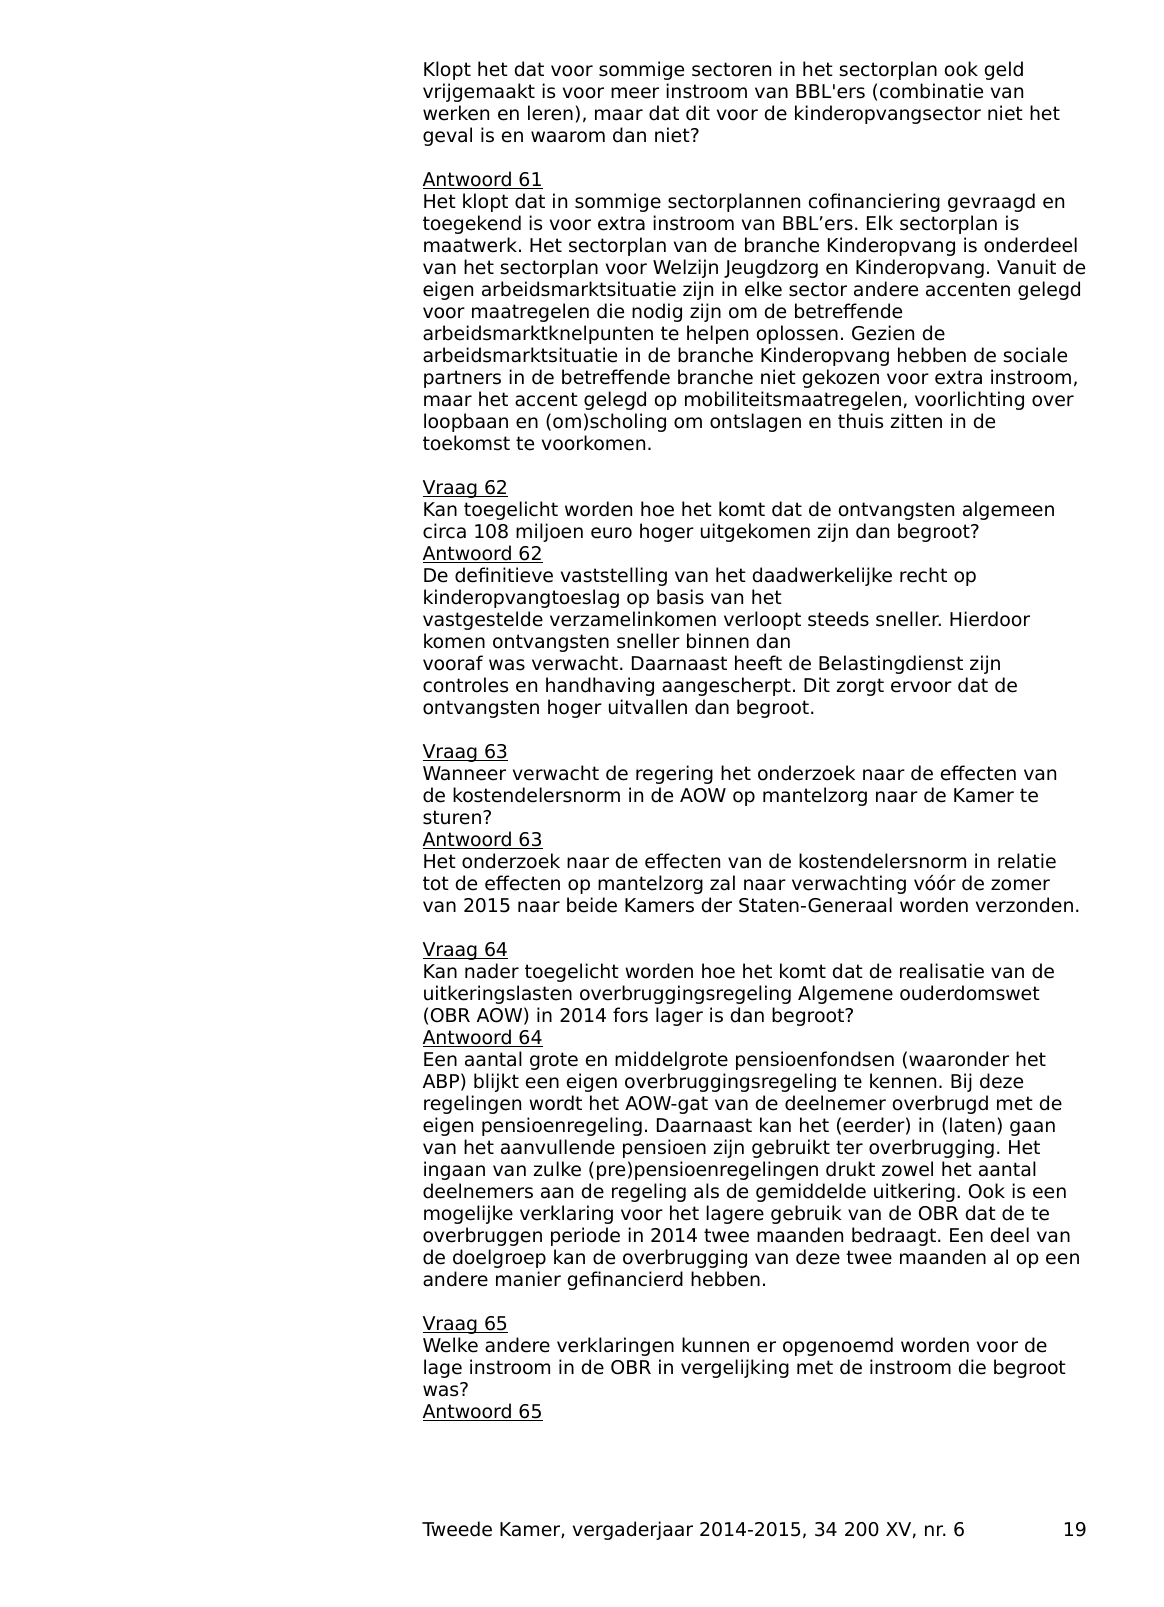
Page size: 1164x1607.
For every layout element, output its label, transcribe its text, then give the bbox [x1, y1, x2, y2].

text Een aantal grote en middelgrote pensioenfondsen (waaronder het ABP) blijkt een eigen overbruggingsregeling te kennen. Bij deze regelingen wordt het AOW-gat van de deelnemer overbrugd met de eigen pensioenregeling. Daarnaast kan het (eerder) in (laten) gaan van het aanvullende pensioen zijn gebruikt ter overbrugging. Het ingaan van zulke (pre)pensioenregelingen drukt zowel het aantal deelnemers aan de regeling als de gemiddelde uitkering. Ook is een mogelijke verklaring voor het lagere gebruik van de OBR dat de te overbruggen periode in 2014 twee maanden bedraagt. Een deel van de doelgroep kan de overbrugging van deze twee maanden al op een andere manier gefinancierd hebben. [422, 1049, 1087, 1291]
text Kan toegelicht worden hoe het komt dat de ontvangsten algemeen circa 108 miljoen euro hoger uitgekomen zijn dan begroot? [422, 499, 1087, 543]
text Het klopt dat in sommige sectorplannen cofinanciering gevraagd en toegekend is voor extra instroom van BBL’ers. Elk sectorplan is maatwerk. Het sectorplan van de branche Kinderopvang is onderdeel van het sectorplan voor Welzijn Jeugdzorg en Kinderopvang. Vanuit de eigen arbeidsmarktsituatie zijn in elke sector andere accenten gelegd voor maatregelen die nodig zijn om de betreffende arbeidsmarktknelpunten te helpen oplossen. Gezien de arbeidsmarktsituatie in de branche Kinderopvang hebben de sociale partners in de betreffende branche niet gekozen voor extra instroom, maar het accent gelegd op mobiliteitsmaatregelen, voorlichting over loopbaan en (om)scholing om ontslagen en thuis zitten in de toekomst te voorkomen. [422, 191, 1087, 455]
text Antwoord 63 [422, 829, 1087, 851]
text Klopt het dat voor sommige sectoren in het sectorplan ook geld vrijgemaakt is voor meer instroom van BBL'ers (combinatie van werken en leren), maar dat dit voor de kinderopvangsector niet het geval is en waarom dan niet? [422, 59, 1087, 147]
text Welke andere verklaringen kunnen er opgenoemd worden voor de lage instroom in de OBR in vergelijking met de instroom die begroot was? [422, 1335, 1087, 1401]
text Wanneer verwacht de regering het onderzoek naar de effecten van de kostendelersnorm in de AOW op mantelzorg naar de Kamer te sturen? [422, 763, 1087, 829]
text Antwoord 64 [422, 1027, 1087, 1049]
text Antwoord 61 [422, 169, 1087, 191]
text Vraag 64 [422, 939, 1087, 961]
text Antwoord 65 [422, 1401, 1087, 1423]
text Kan nader toegelicht worden hoe het komt dat de realisatie van de uitkeringslasten overbruggingsregeling Algemene ouderdomswet (OBR AOW) in 2014 fors lager is dan begroot? [422, 961, 1087, 1027]
text Antwoord 62 [422, 543, 1087, 565]
text De definitieve vaststelling van het daadwerkelijke recht op kinderopvangtoeslag op basis van het [422, 565, 1087, 609]
text Vraag 63 [422, 741, 1087, 763]
text Vraag 65 [422, 1313, 1087, 1335]
text Het onderzoek naar de effecten van de kostendelersnorm in relatie tot de effecten op mantelzorg zal naar verwachting vóór de zomer van 2015 naar beide Kamers der Staten-Generaal worden verzonden. [422, 851, 1087, 917]
text vastgestelde verzamelinkomen verloopt steeds sneller. Hierdoor komen ontvangsten sneller binnen dan [422, 609, 1087, 653]
text Vraag 62 [422, 477, 1087, 499]
text vooraf was verwacht. Daarnaast heeft de Belastingdienst zijn controles en handhaving aangescherpt. Dit zorgt ervoor dat de ontvangsten hoger uitvallen dan begroot. [422, 653, 1087, 719]
